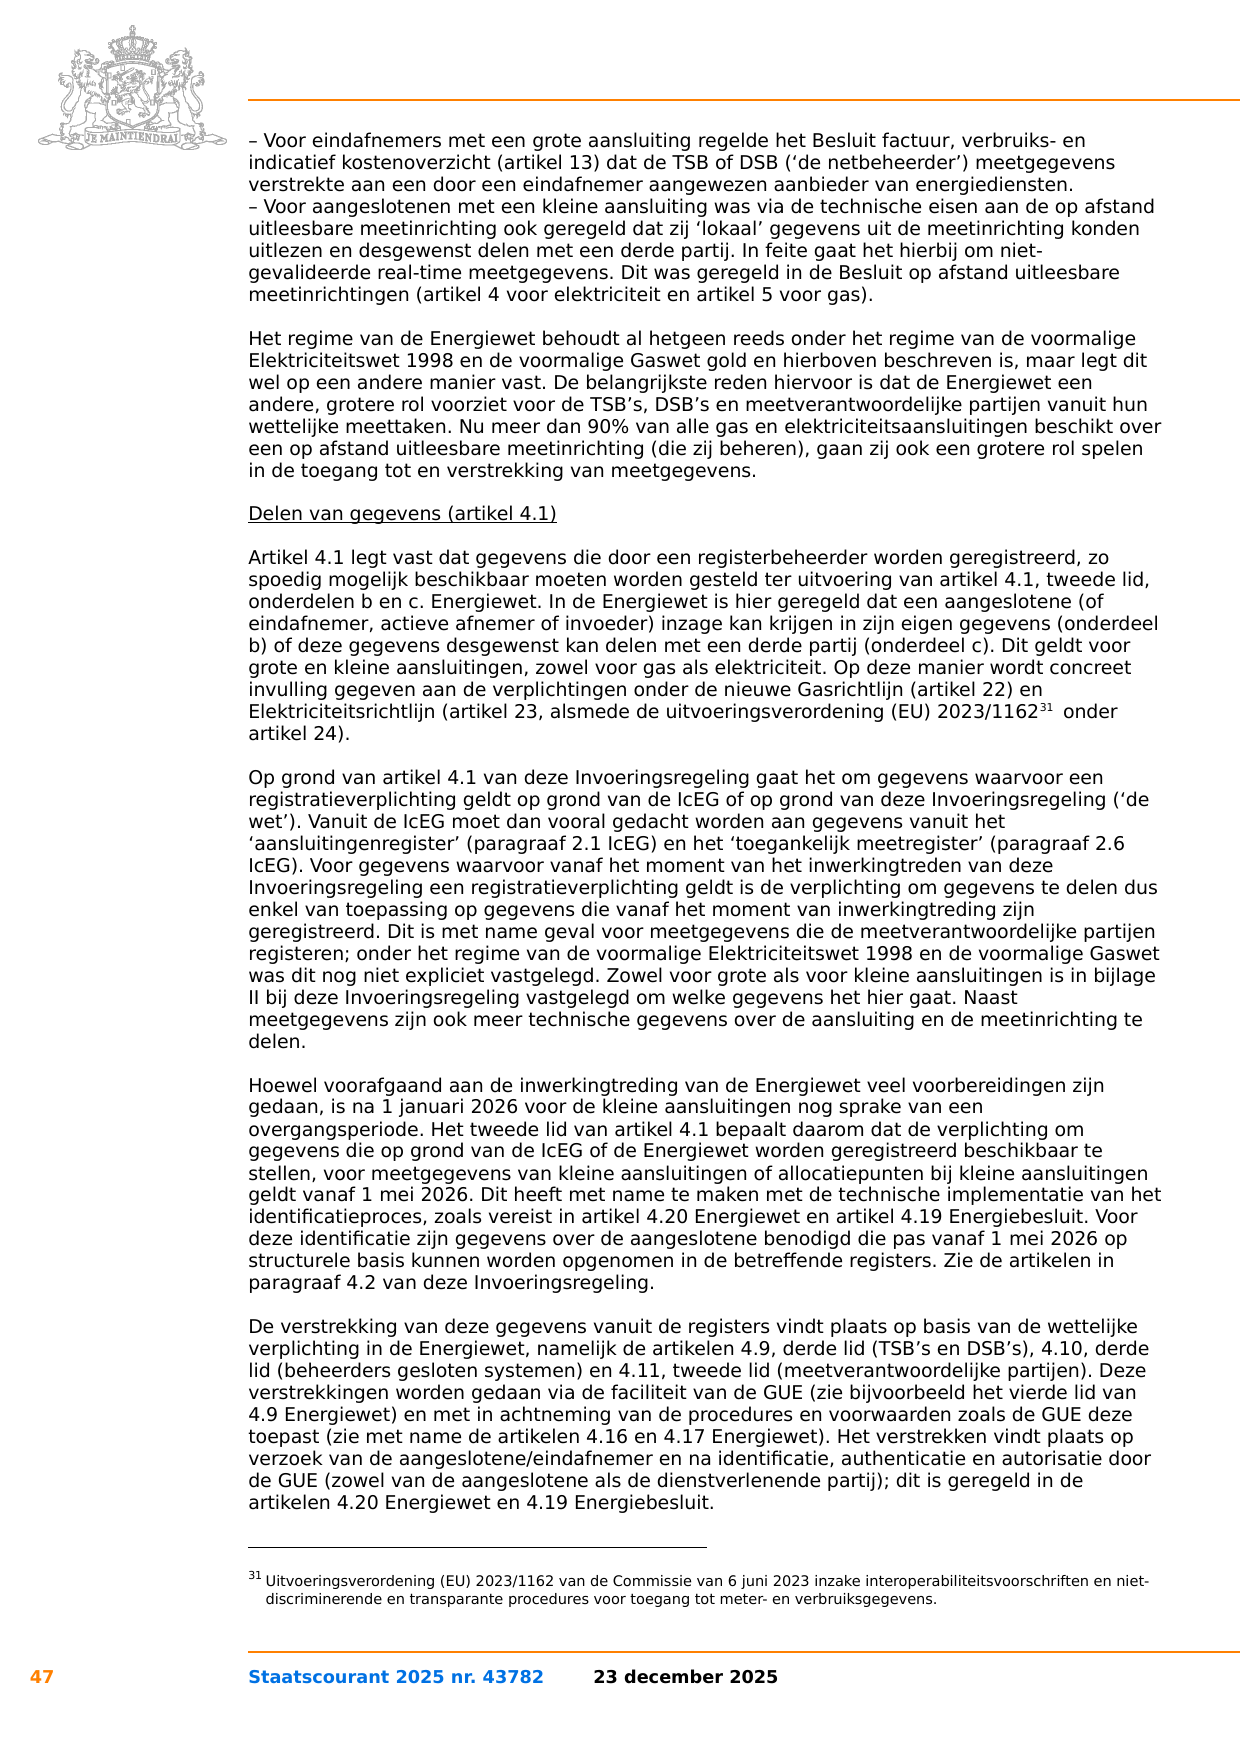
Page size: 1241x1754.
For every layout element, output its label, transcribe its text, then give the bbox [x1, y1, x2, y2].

text Op grond van artikel 4.1 van deze Invoeringsregeling gaat het om gegevens waarvoor een registratieverplichting geldt op grond van de IcEG of op grond van deze Invoeringsregeling (‘de wet’). Vanuit de IcEG moet dan vooral gedacht worden aan gegevens vanuit het ‘aansluitingenregister’ (paragraaf 2.1 IcEG) en het ‘toegankelijk meetregister’ (paragraaf 2.6 IcEG). Voor gegevens waarvoor vanaf het moment van het inwerkingtreden van deze Invoeringsregeling een registratieverplichting geldt is de verplichting om gegevens te delen dus enkel van toepassing op gegevens die vanaf het moment van inwerkingtreding zijn geregistreerd. Dit is met name geval voor meetgegevens die de meetverantwoordelijke partijen registeren; onder het regime van de voormalige Elektriciteitswet 1998 en de voormalige Gaswet was dit nog niet expliciet vastgelegd. Zowel voor grote als voor kleine aansluitingen is in bijlage II bij deze Invoeringsregeling vastgelegd om welke gegevens het hier gaat. Naast meetgegevens zijn ook meer technische gegevens over de aansluiting en de meetinrichting te delen. [248, 767, 1163, 1053]
text – Voor aangeslotenen met een kleine aansluiting was via de technische eisen aan de op afstand uitleesbare meetinrichting ook geregeld dat zij ‘lokaal’ gegevens uit de meetinrichting konden uitlezen en desgewenst delen met een derde partij. In feite gaat het hierbij om niet-gevalideerde real-time meetgegevens. Dit was geregeld in de Besluit op afstand uitleesbare meetinrichtingen (artikel 4 voor elektriciteit en artikel 5 voor gas). [248, 196, 1163, 306]
text Uitvoeringsverordening (EU) 2023/1162 van de Commissie van 6 juni 2023 inzake interoperabiliteitsvoorschriften en niet-discriminerende en transparante procedures voor toegang tot meter- en verbruiksgegevens. [248, 1569, 1163, 1608]
subtitle Delen van gegevens (artikel 4.1) [248, 503, 1163, 525]
text De verstrekking van deze gegevens vanuit de registers vindt plaats op basis van de wettelijke verplichting in de Energiewet, namelijk de artikelen 4.9, derde lid (TSB’s en DSB’s), 4.10, derde lid (beheerders gesloten systemen) en 4.11, tweede lid (meetverantwoordelijke partijen). Deze verstrekkingen worden gedaan via de faciliteit van de GUE (zie bijvoorbeeld het vierde lid van 4.9 Energiewet) en met in achtneming van de procedures en voorwaarden zoals de GUE deze toepast (zie met name de artikelen 4.16 en 4.17 Energiewet). Het verstrekken vindt plaats op verzoek van de aangeslotene/eindafnemer en na identificatie, authenticatie en autorisatie door de GUE (zowel van de aangeslotene als de dienstverlenende partij); dit is geregeld in de artikelen 4.20 Energiewet en 4.19 Energiebesluit. [248, 1316, 1163, 1514]
text Hoewel voorafgaand aan de inwerkingtreding van de Energiewet veel voorbereidingen zijn gedaan, is na 1 januari 2026 voor de kleine aansluitingen nog sprake van een overgangsperiode. Het tweede lid van artikel 4.1 bepaalt daarom dat de verplichting om gegevens die op grond van de IcEG of de Energiewet worden geregistreerd beschikbaar te stellen, voor meetgegevens van kleine aansluitingen of allocatiepunten bij kleine aansluitingen geldt vanaf 1 mei 2026. Dit heeft met name te maken met de technische implementatie van het identificatieproces, zoals vereist in artikel 4.20 Energiewet en artikel 4.19 Energiebesluit. Voor deze identificatie zijn gegevens over de aangeslotene benodigd die pas vanaf 1 mei 2026 op structurele basis kunnen worden opgenomen in de betreffende registers. Zie de artikelen in paragraaf 4.2 van deze Invoeringsregeling. [248, 1074, 1163, 1294]
picture [38, 25, 227, 150]
text – Voor eindafnemers met een grote aansluiting regelde het Besluit factuur, verbruiks- en indicatief kostenoverzicht (artikel 13) dat de TSB of DSB (‘de netbeheerder’) meetgegevens verstrekte aan een door een eindafnemer aangewezen aanbieder van energiediensten. [248, 130, 1163, 196]
text Het regime van de Energiewet behoudt al hetgeen reeds onder het regime van de voormalige Elektriciteitswet 1998 en de voormalige Gaswet gold en hierboven beschreven is, maar legt dit wel op een andere manier vast. De belangrijkste reden hiervoor is dat de Energiewet een andere, grotere rol voorziet voor de TSB’s, DSB’s en meetverantwoordelijke partijen vanuit hun wettelijke meettaken. Nu meer dan 90% van alle gas en elektriciteitsaansluitingen beschikt over een op afstand uitleesbare meetinrichting (die zij beheren), gaan zij ook een grotere rol spelen in de toegang tot en verstrekking van meetgegevens. [248, 328, 1163, 481]
text Artikel 4.1 legt vast dat gegevens die door een registerbeheerder worden geregistreerd, zo spoedig mogelijk beschikbaar moeten worden gesteld ter uitvoering van artikel 4.1, tweede lid, onderdelen b en c. Energiewet. In de Energiewet is hier geregeld dat een aangeslotene (of eindafnemer, actieve afnemer of invoeder) inzage kan krijgen in zijn eigen gegevens (onderdeel b) of deze gegevens desgewenst kan delen met een derde partij (onderdeel c). Dit geldt voor grote en kleine aansluitingen, zowel voor gas als elektriciteit. Op deze manier wordt concreet invulling gegeven aan de verplichtingen onder de nieuwe Gasrichtlijn (artikel 22) en Elektriciteitsrichtlijn (artikel 23, alsmede de uitvoeringsverordening (EU) 2023/1162 onder artikel 24). [248, 547, 1163, 745]
